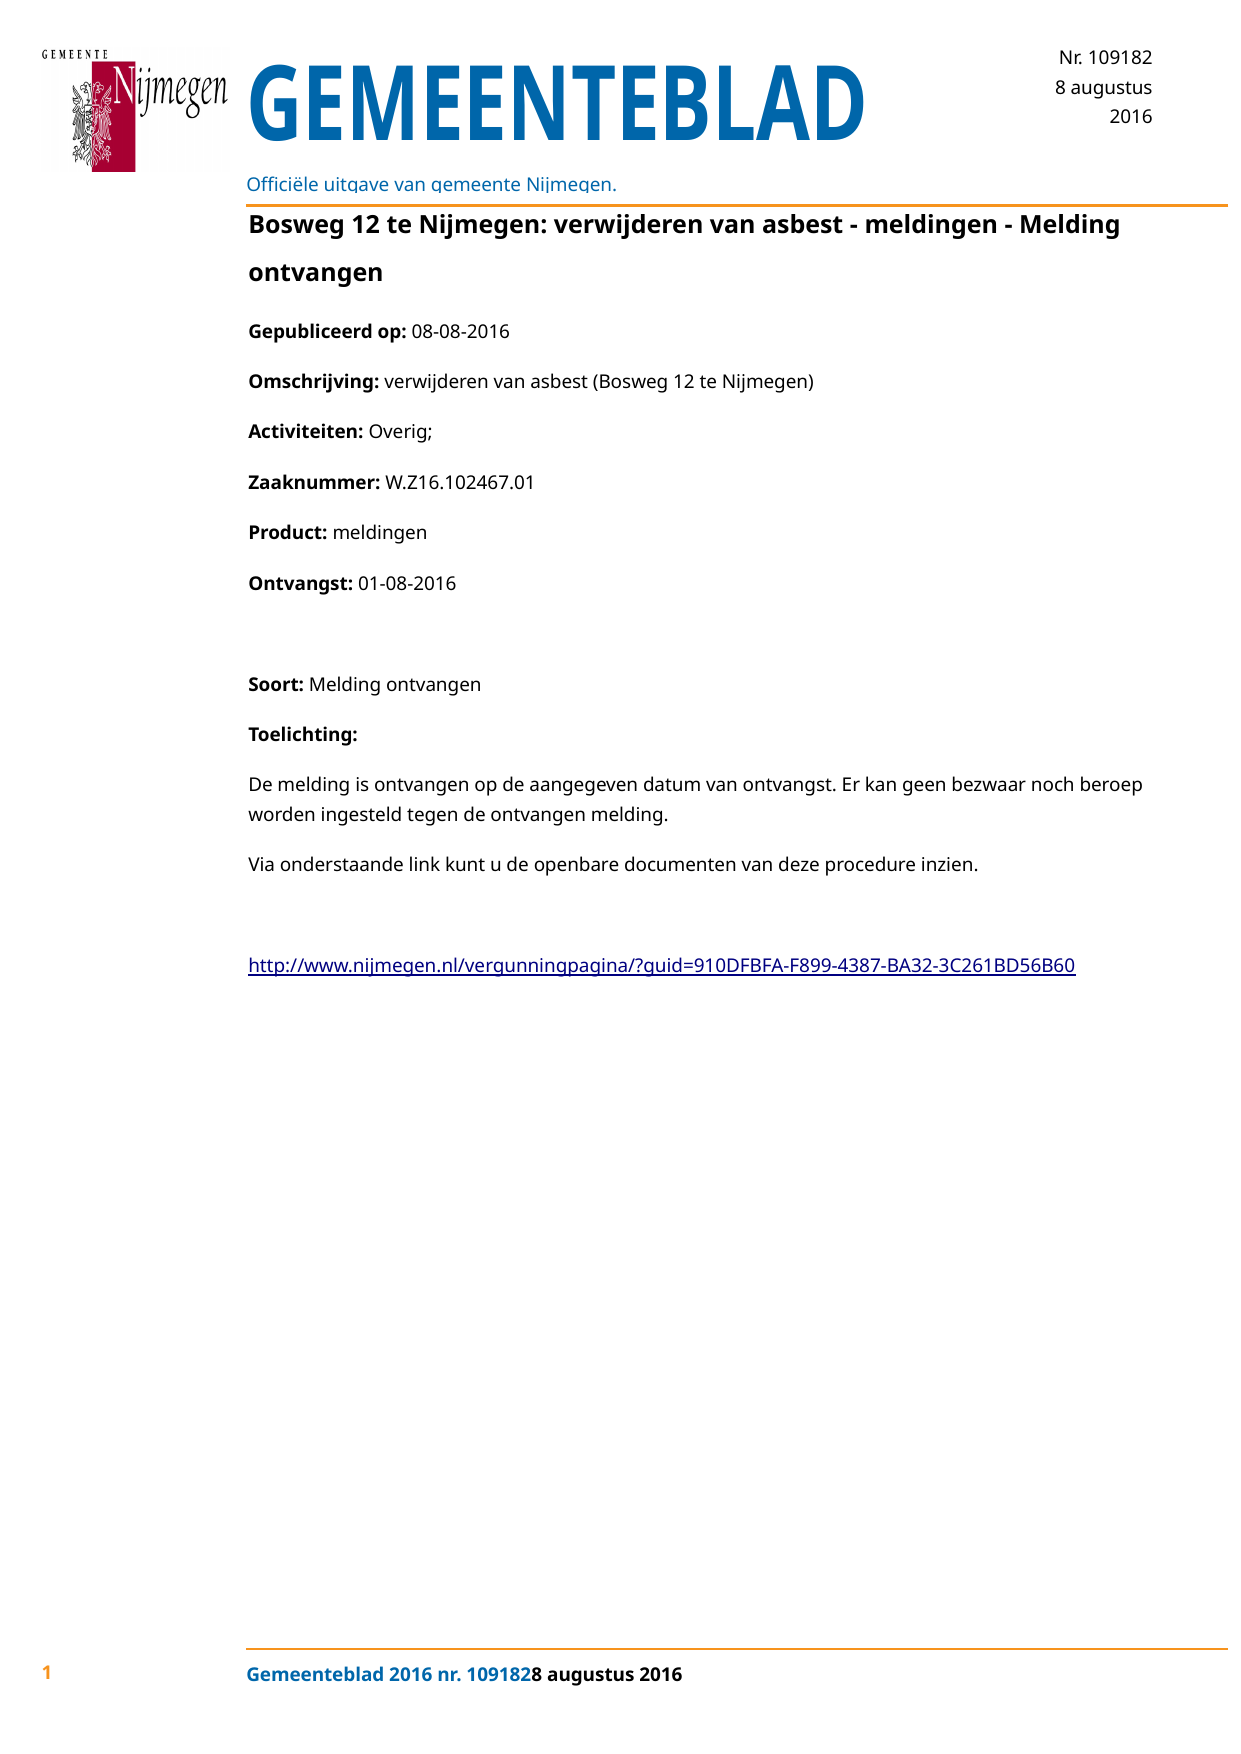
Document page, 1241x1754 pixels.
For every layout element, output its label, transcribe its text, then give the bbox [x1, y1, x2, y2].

picture [41, 47, 231, 172]
text http://www.nijmegen.nl/vergunningpagina/?guid=910DFBFA-F899-4387-BA32-3C261BD56B60 [248, 952, 1152, 978]
text Ontvangst: 01-08-2016 [248, 570, 1152, 596]
text Bosweg 12 te Nijmegen: verwijderen van asbest - meldingen - Melding ontvangen [248, 207, 1152, 288]
text Soort: Melding ontvangen [248, 671, 1152, 697]
text Toelichting: [248, 721, 1152, 747]
text Omschrijving: verwijderen van asbest (Bosweg 12 te Nijmegen) [248, 368, 1152, 394]
text Gepubliceerd op: 08-08-2016 [248, 318, 1152, 344]
text Zaaknummer: W.Z16.102467.01 [248, 469, 1152, 495]
text Product: meldingen [248, 519, 1152, 545]
text Via onderstaande link kunt u de openbare documenten van deze procedure inzien. [248, 852, 1152, 877]
text De melding is ontvangen op de aangegeven datum van ontvangst. Er kan geen bezwaar noch beroep worden ingesteld tegen de ontvangen melding. [248, 772, 1152, 827]
text Activiteiten: Overig; [248, 419, 1152, 444]
